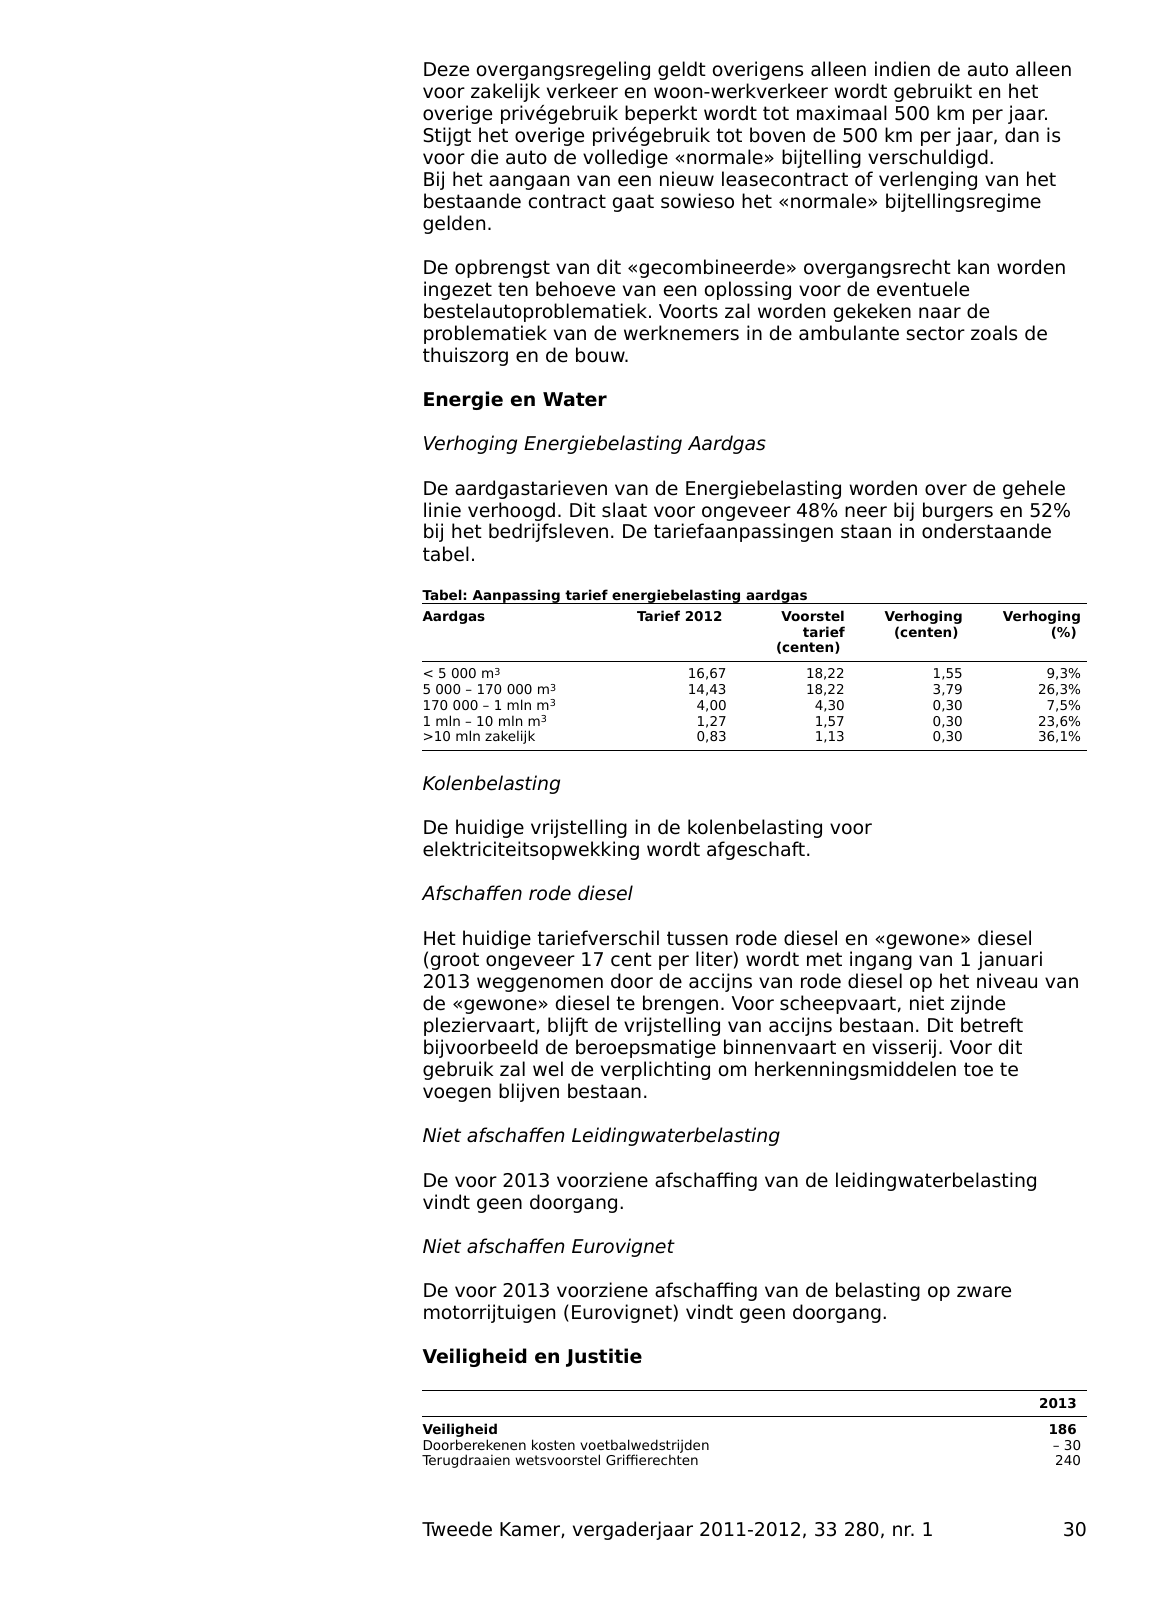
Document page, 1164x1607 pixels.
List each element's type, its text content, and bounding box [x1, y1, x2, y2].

subtitle Veiligheid en Justitie [422, 1346, 1087, 1368]
table_cell 5 000 – 170 000 m3 [422, 682, 614, 698]
subtitle Niet afschaffen Eurovignet [422, 1236, 1087, 1258]
table_cell 1,55 [850, 662, 968, 682]
table_cell 4,00 [614, 698, 732, 713]
table_cell < 5 000 m3 [422, 662, 614, 682]
table_cell 26,3% [969, 682, 1087, 698]
table_cell Veiligheid [422, 1417, 968, 1437]
table_cell Doorberekenen kosten voetbalwedstrijden [422, 1438, 968, 1453]
text Bij het aangaan van een nieuw leasecontract of verlenging van het bestaande contract gaat sowieso het «normale» bijtellingsregime gelden. [422, 169, 1087, 235]
table_cell Voorstel tarief (centen) [732, 604, 850, 661]
table_cell 1,13 [732, 729, 850, 750]
table_cell 1,27 [614, 714, 732, 729]
subtitle Verhoging Energiebelasting Aardgas [422, 433, 1087, 455]
subtitle Niet afschaffen Leidingwaterbelasting [422, 1125, 1087, 1147]
text De aardgastarieven van de Energiebelasting worden over de gehele linie verhoogd. Dit slaat voor ongeveer 48% neer bij burgers en 52% bij het bedrijfsleven. De tariefaanpassingen staan in onderstaande tabel. [422, 477, 1087, 565]
text Deze overgangsregeling geldt overigens alleen indien de auto alleen voor zakelijk verkeer en woon-werkverkeer wordt gebruikt en het overige privégebruik beperkt wordt tot maximaal 500 km per jaar. Stijgt het overige privégebruik tot boven de 500 km per jaar, dan is voor die auto de volledige «normale» bijtelling verschuldigd. [422, 59, 1087, 169]
text De voor 2013 voorziene afschaffing van de leidingwaterbelasting vindt geen doorgang. [422, 1169, 1087, 1213]
table_cell Aardgas [422, 604, 614, 661]
table_cell 18,22 [732, 662, 850, 682]
table_cell 1,57 [732, 714, 850, 729]
table_cell 0,30 [850, 698, 968, 713]
table_cell 18,22 [732, 682, 850, 698]
table_cell 7,5% [969, 698, 1087, 713]
table_cell – 30 [969, 1438, 1087, 1453]
table_cell 0,30 [850, 729, 968, 750]
table_cell 3,79 [850, 682, 968, 698]
table_header 2013 [969, 1391, 1087, 1416]
table_cell 240 [969, 1453, 1087, 1469]
table_header [422, 1391, 968, 1416]
table_header Tabel: Aanpassing tarief energiebelasting aardgas [422, 587, 1087, 603]
table_cell Tarief 2012 [614, 604, 732, 661]
text De opbrengst van dit «gecombineerde» overgangsrecht kan worden ingezet ten behoeve van een oplossing voor de eventuele bestelautoproblematiek. Voorts zal worden gekeken naar de problematiek van de werknemers in de ambulante sector zoals de thuiszorg en de bouw. [422, 257, 1087, 367]
subtitle Energie en Water [422, 389, 1087, 411]
subtitle Kolenbelasting [422, 773, 1087, 795]
table_cell Terugdraaien wetsvoorstel Griffierechten [422, 1453, 968, 1469]
table_cell 14,43 [614, 682, 732, 698]
table_cell >10 mln zakelijk [422, 729, 614, 750]
table_cell 1 mln – 10 mln m3 [422, 714, 614, 729]
text De huidige vrijstelling in de kolenbelasting voor elektriciteitsopwekking wordt afgeschaft. [422, 817, 1087, 861]
table_cell Verhoging (%) [969, 604, 1087, 661]
table_cell 0,83 [614, 729, 732, 750]
table_cell 4,30 [732, 698, 850, 713]
table_cell 0,30 [850, 714, 968, 729]
table_cell 9,3% [969, 662, 1087, 682]
table_cell 23,6% [969, 714, 1087, 729]
table_cell 170 000 – 1 mln m3 [422, 698, 614, 713]
text Het huidige tariefverschil tussen rode diesel en «gewone» diesel (groot ongeveer 17 cent per liter) wordt met ingang van 1 januari 2013 weggenomen door de accijns van rode diesel op het niveau van de «gewone» diesel te brengen. Voor scheepvaart, niet zijnde pleziervaart, blijft de vrijstelling van accijns bestaan. Dit betreft bijvoorbeeld de beroepsmatige binnenvaart en visserij. Voor dit gebruik zal wel de verplichting om herkenningsmiddelen toe te voegen blijven bestaan. [422, 927, 1087, 1103]
text De voor 2013 voorziene afschaffing van de belasting op zware motorrijtuigen (Eurovignet) vindt geen doorgang. [422, 1280, 1087, 1324]
table_cell 16,67 [614, 662, 732, 682]
table_cell 36,1% [969, 729, 1087, 750]
subtitle Afschaffen rode diesel [422, 883, 1087, 905]
table_cell 186 [969, 1417, 1087, 1437]
table_cell Verhoging (centen) [850, 604, 968, 661]
